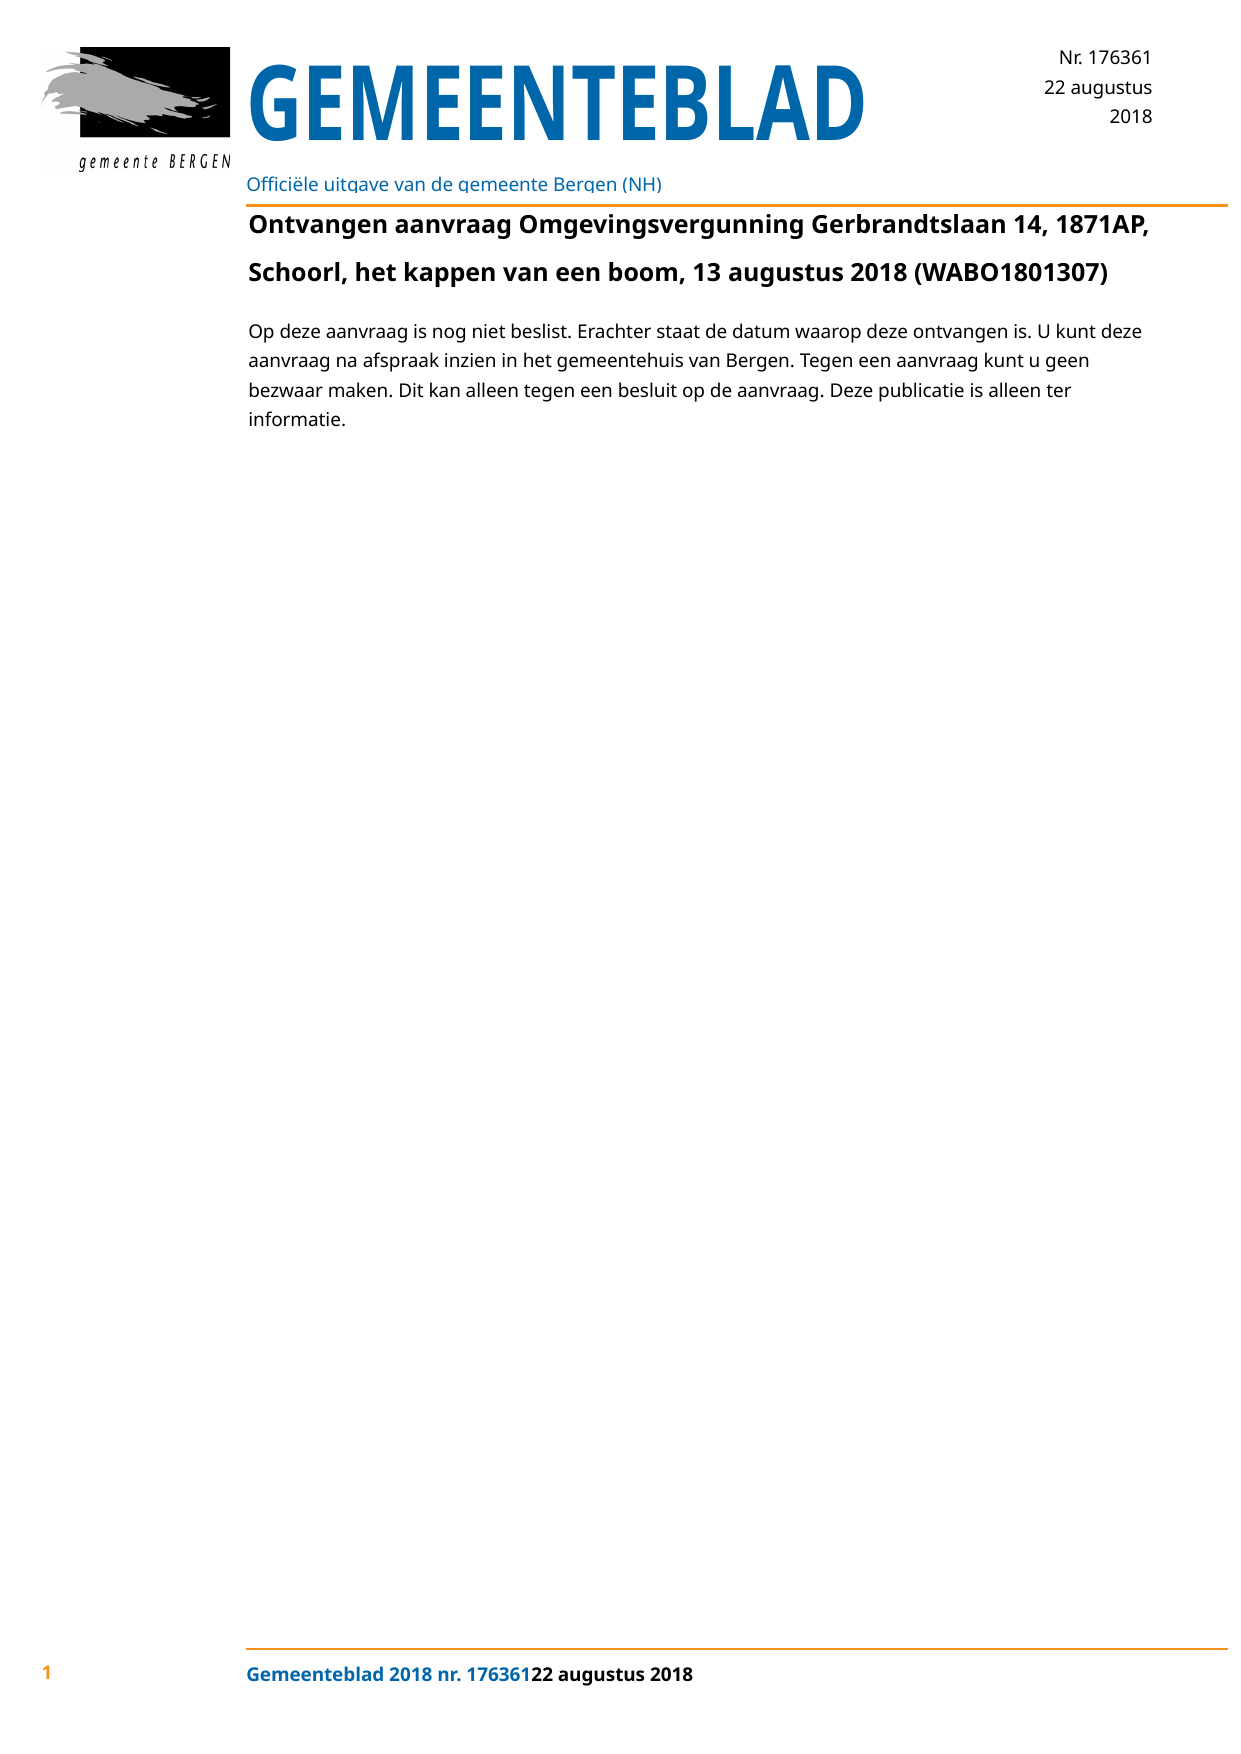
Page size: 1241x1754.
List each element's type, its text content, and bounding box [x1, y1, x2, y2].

text Op deze aanvraag is nog niet beslist. Erachter staat de datum waarop deze ontvangen is. U kunt deze aanvraag na afspraak inzien in het gemeentehuis van Bergen. Tegen een aanvraag kunt u geen bezwaar maken. Dit kan alleen tegen een besluit op de aanvraag. Deze publicatie is alleen ter informatie. [248, 318, 1152, 432]
text Ontvangen aanvraag Omgevingsvergunning Gerbrandtslaan 14, 1871AP, Schoorl, het kappen van een boom, 13 augustus 2018 (WABO1801307) [248, 207, 1152, 288]
picture [41, 47, 231, 172]
